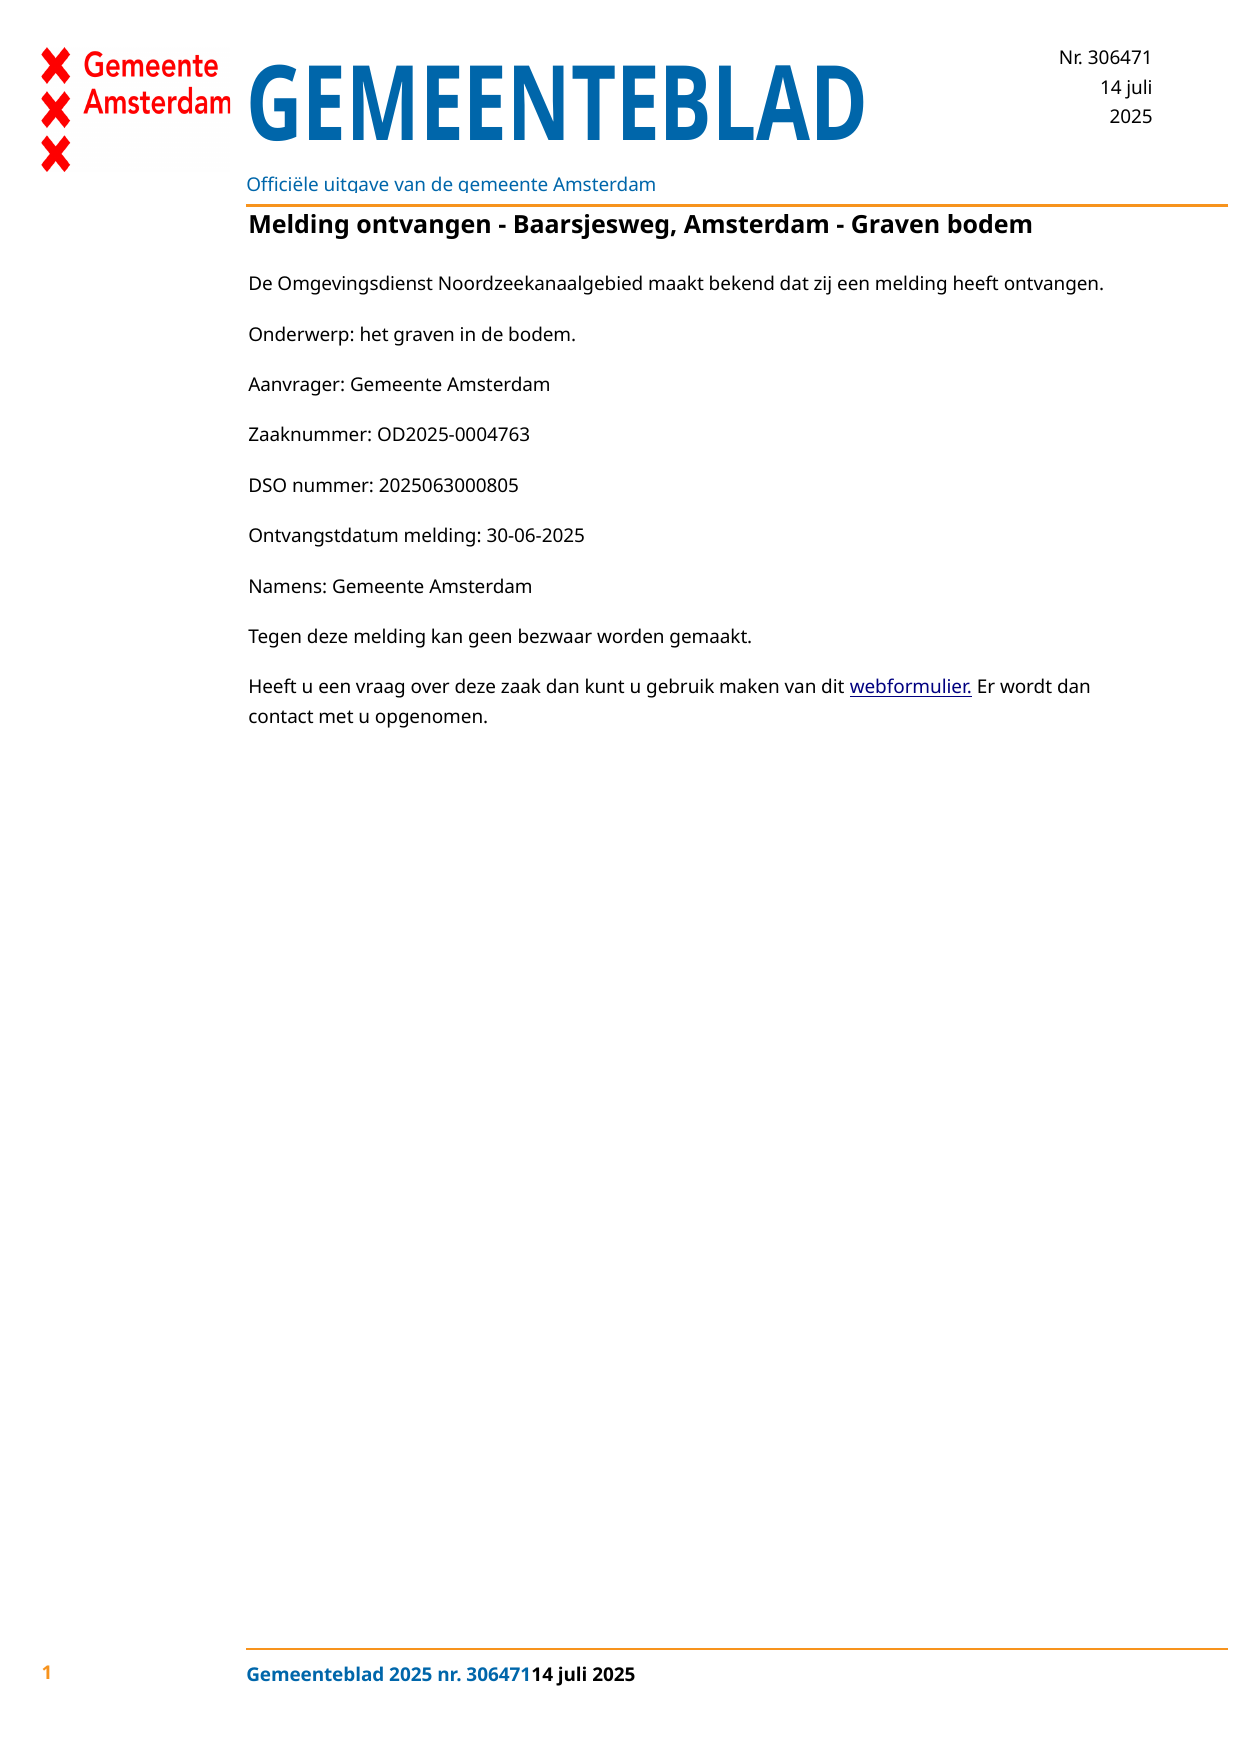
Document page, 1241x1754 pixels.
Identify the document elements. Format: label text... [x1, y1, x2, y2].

text De Omgevingsdienst Noordzeekanaalgebied maakt bekend dat zij een melding heeft ontvangen. [248, 270, 1152, 296]
text Tegen deze melding kan geen bezwaar worden gemaakt. [248, 623, 1152, 649]
text Onderwerp: het graven in de bodem. [248, 321, 1152, 346]
picture [41, 47, 231, 172]
text Ontvangstdatum melding: 30-06-2025 [248, 522, 1152, 548]
text Aanvrager: Gemeente Amsterdam [248, 371, 1152, 397]
text Zaaknummer: OD2025-0004763 [248, 422, 1152, 447]
text Heeft u een vraag over deze zaak dan kunt u gebruik maken van dit webformulier. Er wordt dan contact met u opgenomen. [248, 674, 1152, 729]
text DSO nummer: 2025063000805 [248, 472, 1152, 498]
text Melding ontvangen - Baarsjesweg, Amsterdam - Graven bodem [248, 207, 1152, 241]
text Namens: Gemeente Amsterdam [248, 573, 1152, 598]
